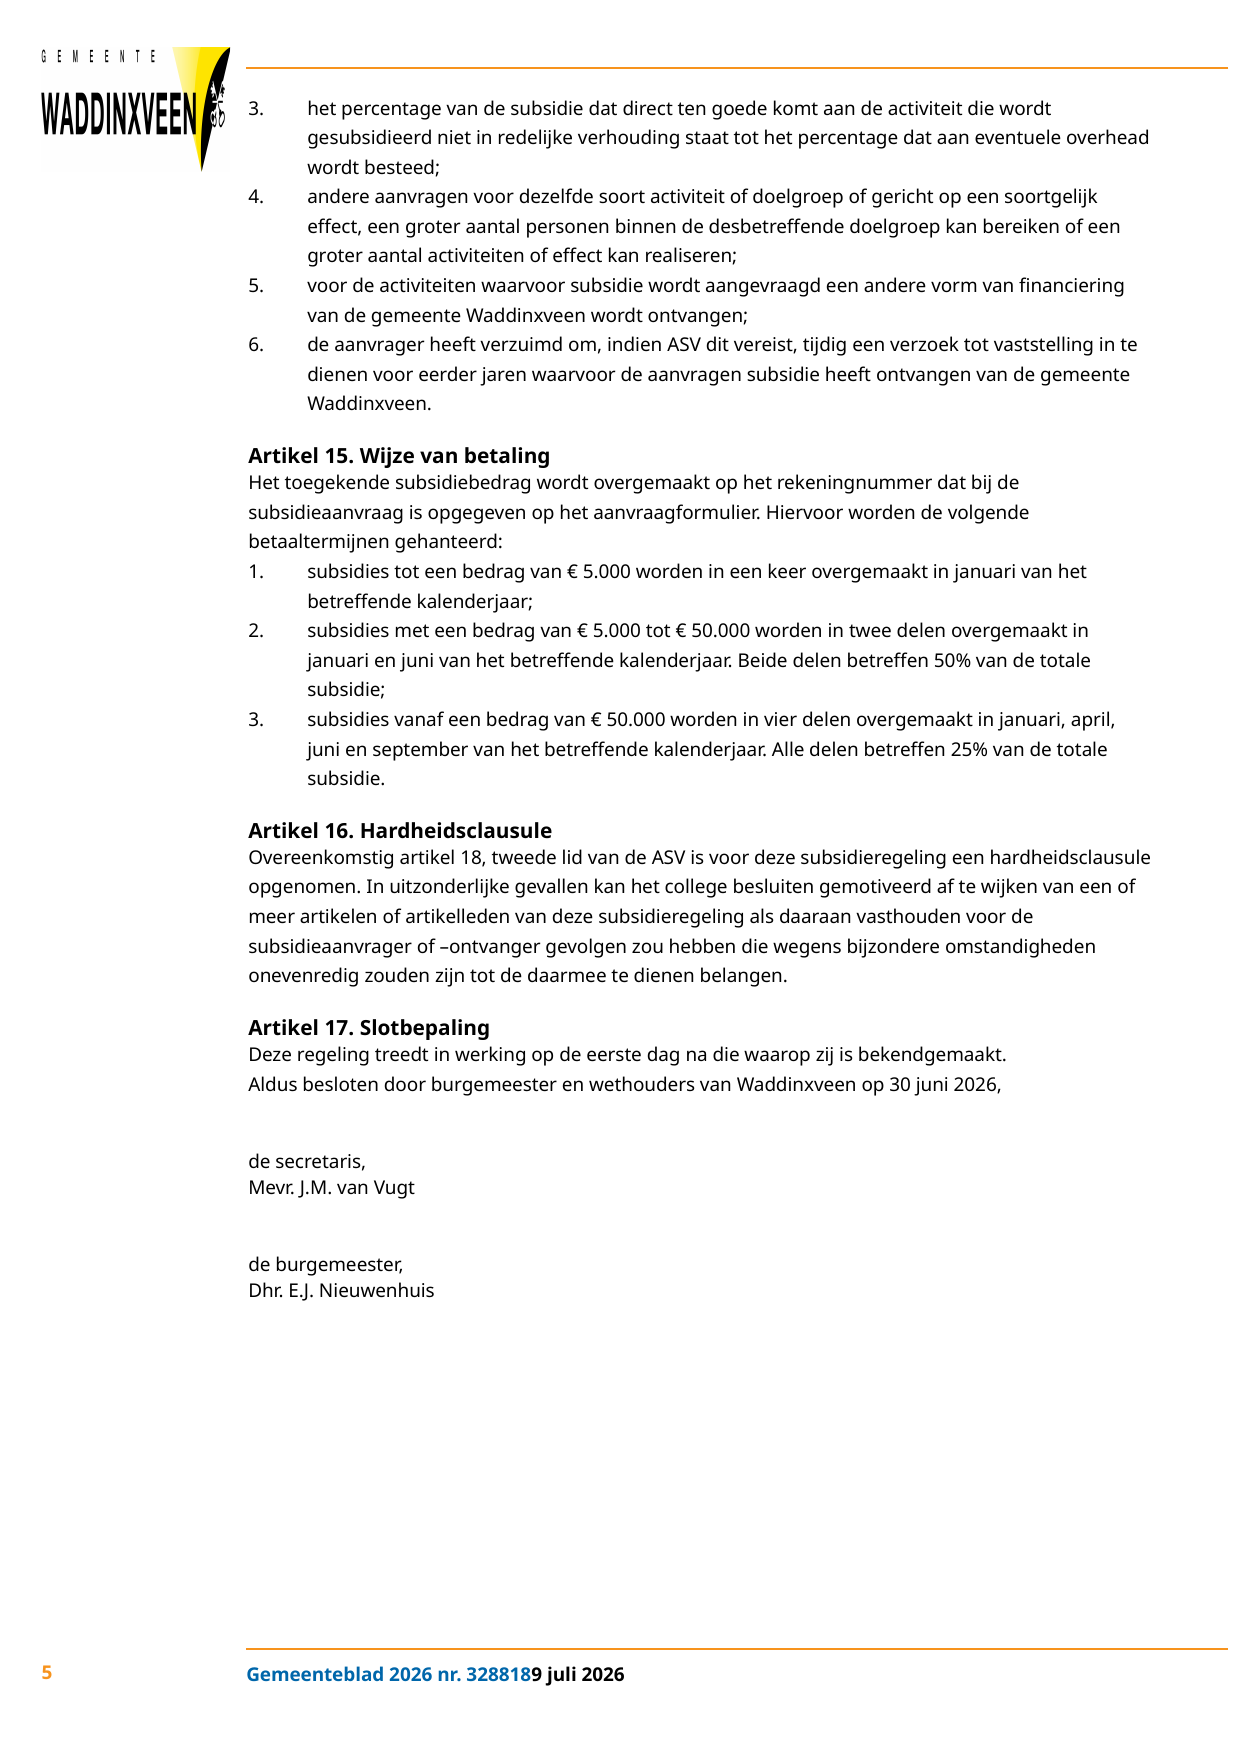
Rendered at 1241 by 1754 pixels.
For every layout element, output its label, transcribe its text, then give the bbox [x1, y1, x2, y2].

list subsidies tot een bedrag van € 5.000 worden in een keer overgemaakt in januari van het betreffende kalenderjaar; [248, 558, 1152, 613]
text Artikel 15. Wijze van betaling [248, 441, 1152, 469]
text Dhr. E.J. Nieuwenhuis [248, 1277, 1152, 1302]
list andere aanvragen voor dezelfde soort activiteit of doelgroep of gericht op een soortgelijk effect, een groter aantal personen binnen de desbetreffende doelgroep kan bereiken of een groter aantal activiteiten of effect kan realiseren; [248, 183, 1152, 268]
text Het toegekende subsidiebedrag wordt overgemaakt op het rekeningnummer dat bij de subsidieaanvraag is opgegeven op het aanvraagformulier. Hiervoor worden de volgende betaaltermijnen gehanteerd: [248, 469, 1152, 554]
text Overeenkomstig artikel 18, tweede lid van de ASV is voor deze subsidieregeling een hardheidsclausule opgenomen. In uitzonderlijke gevallen kan het college besluiten gemotiveerd af te wijken van een of meer artikelen of artikelleden van deze subsidieregeling als daaraan vasthouden voor de subsidieaanvrager of –ontvanger gevolgen zou hebben die wegens bijzondere omstandigheden onevenredig zouden zijn tot de daarmee te dienen belangen. [248, 844, 1152, 988]
list de aanvrager heeft verzuimd om, indien ASV dit vereist, tijdig een verzoek tot vaststelling in te dienen voor eerder jaren waarvoor de aanvragen subsidie heeft ontvangen van de gemeente Waddinxveen. [248, 331, 1152, 416]
list subsidies met een bedrag van € 5.000 tot € 50.000 worden in twee delen overgemaakt in januari en juni van het betreffende kalenderjaar. Beide delen betreffen 50% van de totale subsidie; [248, 617, 1152, 702]
text Mevr. J.M. van Vugt [248, 1174, 1152, 1199]
text de secretaris, [248, 1148, 1152, 1174]
list voor de activiteiten waarvoor subsidie wordt aangevraagd een andere vorm van financiering van de gemeente Waddinxveen wordt ontvangen; [248, 272, 1152, 328]
picture [41, 47, 231, 172]
text de burgemeester, [248, 1251, 1152, 1277]
text Aldus besloten door burgemeester en wethouders van Waddinxveen op 30 juni 2026, [248, 1071, 1152, 1097]
text Artikel 16. Hardheidsclausule [248, 816, 1152, 844]
list het percentage van de subsidie dat direct ten goede komt aan de activiteit die wordt gesubsidieerd niet in redelijke verhouding staat tot het percentage dat aan eventuele overhead wordt besteed; [248, 95, 1152, 180]
list subsidies vanaf een bedrag van € 50.000 worden in vier delen overgemaakt in januari, april, juni en september van het betreffende kalenderjaar. Alle delen betreffen 25% van de totale subsidie. [248, 706, 1152, 791]
text Deze regeling treedt in werking op de eerste dag na die waarop zij is bekendgemaakt. [248, 1041, 1152, 1067]
text Artikel 17. Slotbepaling [248, 1013, 1152, 1041]
